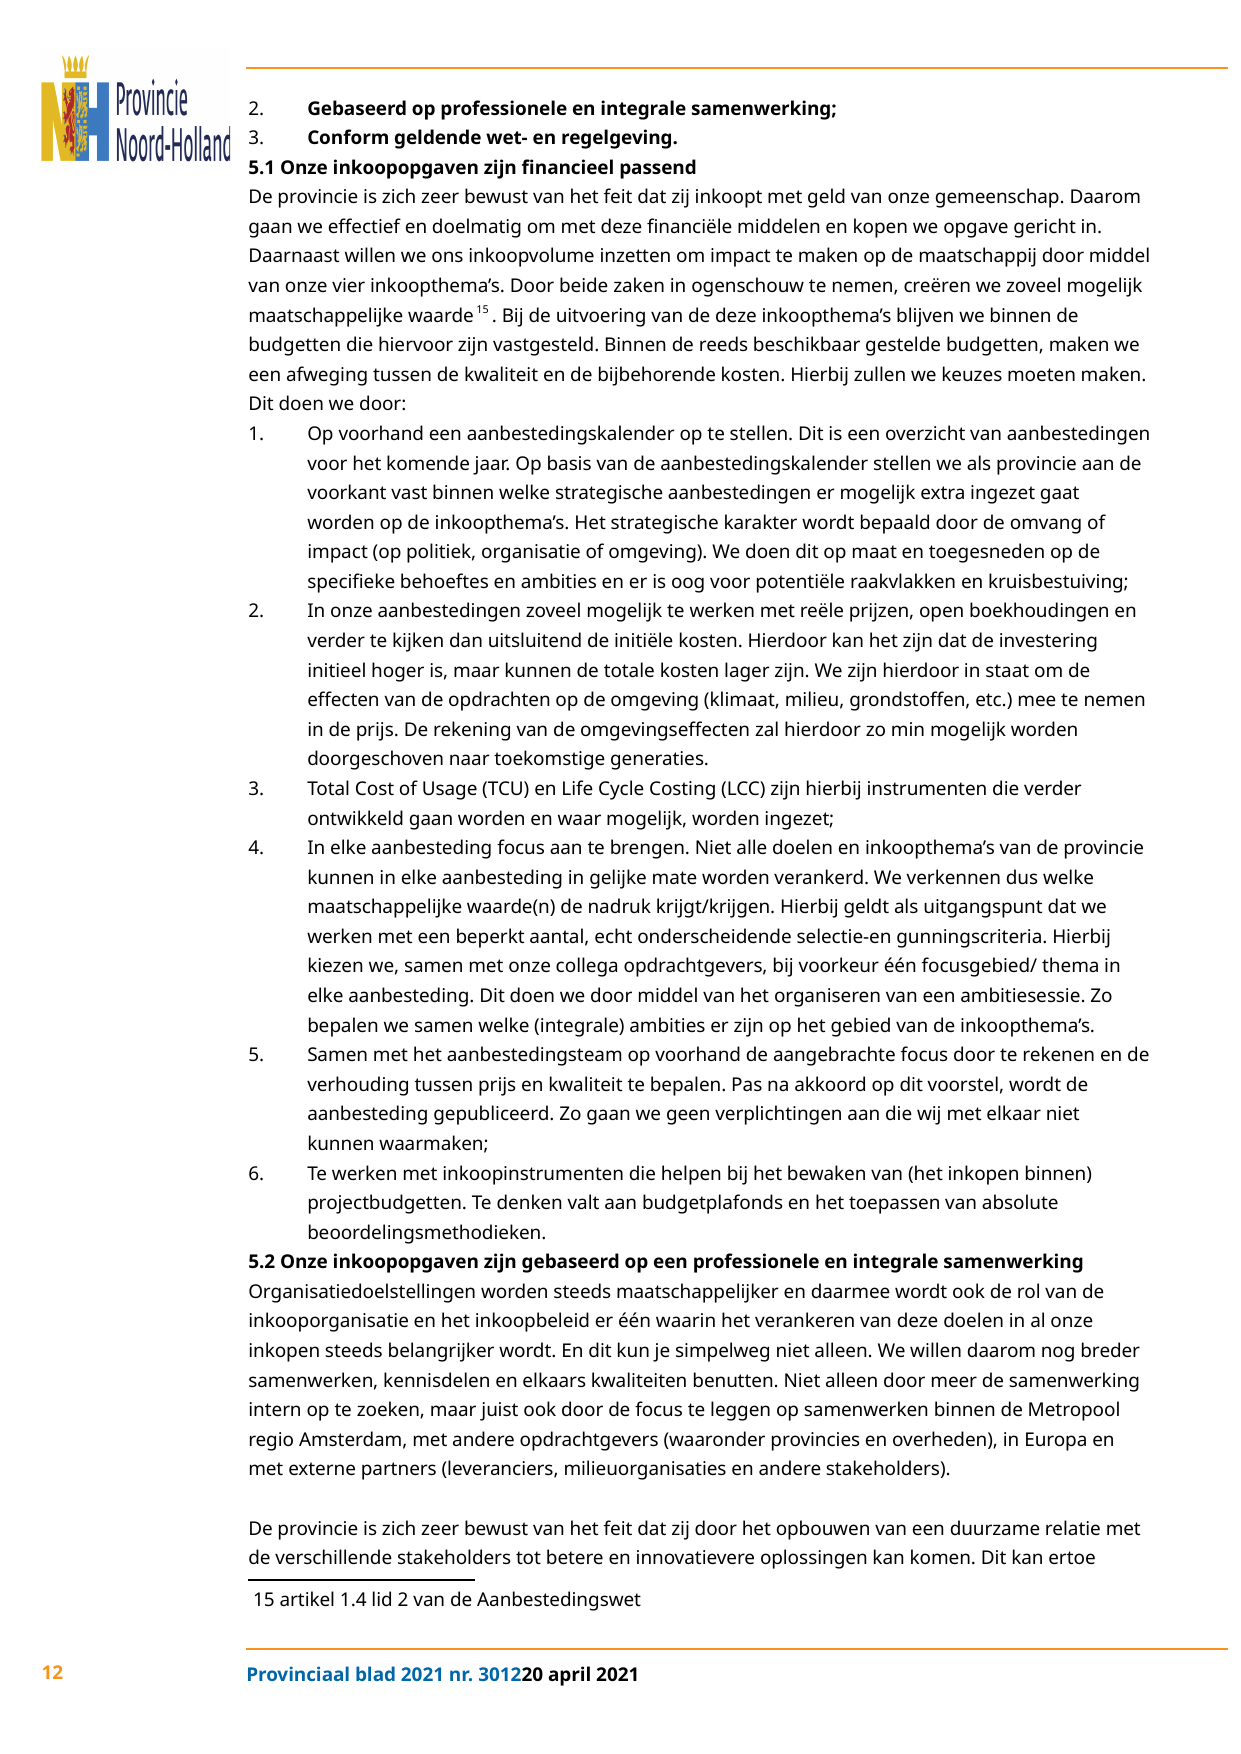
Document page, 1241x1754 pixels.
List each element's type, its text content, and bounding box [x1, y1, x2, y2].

text Organisatiedoelstellingen worden steeds maatschappelijker en daarmee wordt ook de rol van de inkooporganisatie en het inkoopbeleid er één waarin het verankeren van deze doelen in al onze inkopen steeds belangrijker wordt. En dit kun je simpelweg niet alleen. We willen daarom nog breder samenwerken, kennisdelen en elkaars kwaliteiten benutten. Niet alleen door meer de samenwerking intern op te zoeken, maar juist ook door de focus te leggen op samenwerken binnen de Metropool regio Amsterdam, met andere opdrachtgevers (waaronder provincies en overheden), in Europa en met externe partners (leveranciers, milieuorganisaties en andere stakeholders). [248, 1278, 1152, 1481]
text De provincie is zich zeer bewust van het feit dat zij inkoopt met geld van onze gemeenschap. Daarom gaan we effectief en doelmatig om met deze financiële middelen en kopen we opgave gericht in. Daarnaast willen we ons inkoopvolume inzetten om impact te maken op de maatschappij door middel van onze vier inkoopthema’s. Door beide zaken in ogenschouw te nemen, creëren we zoveel mogelijk maatschappelijke waarde. Bij de uitvoering van de deze inkoopthema’s blijven we binnen de budgetten die hiervoor zijn vastgesteld. Binnen de reeds beschikbaar gestelde budgetten, maken we een afweging tussen de kwaliteit en de bijbehorende kosten. Hierbij zullen we keuzes moeten maken. Dit doen we door: [248, 183, 1152, 416]
list Conform geldende wet- en regelgeving. [248, 124, 1152, 150]
list In onze aanbestedingen zoveel mogelijk te werken met reële prijzen, open boekhoudingen en verder te kijken dan uitsluitend de initiële kosten. Hierdoor kan het zijn dat de investering initieel hoger is, maar kunnen de totale kosten lager zijn. We zijn hierdoor in staat om de effecten van de opdrachten op de omgeving (klimaat, milieu, grondstoffen, etc.) mee te nemen in de prijs. De rekening van de omgevingseffecten zal hierdoor zo min mogelijk worden doorgeschoven naar toekomstige generaties. [248, 598, 1152, 771]
text De provincie is zich zeer bewust van het feit dat zij door het opbouwen van een duurzame relatie met de verschillende stakeholders tot betere en innovatievere oplossingen kan komen. Dit kan ertoe [248, 1515, 1152, 1570]
list Gebaseerd op professionele en integrale samenwerking; [248, 95, 1152, 121]
text 5.1 Onze inkoopopgaven zijn financieel passend [248, 154, 1152, 180]
text 5.2 Onze inkoopopgaven zijn gebaseerd op een professionele en integrale samenwerking [248, 1248, 1152, 1274]
list Te werken met inkoopinstrumenten die helpen bij het bewaken van (het inkopen binnen) projectbudgetten. Te denken valt aan budgetplafonds en het toepassen van absolute beoordelingsmethodieken. [248, 1160, 1152, 1245]
list In elke aanbesteding focus aan te brengen. Niet alle doelen en inkoopthema’s van de provincie kunnen in elke aanbesteding in gelijke mate worden verankerd. We verkennen dus welke maatschappelijke waarde(n) de nadruk krijgt/krijgen. Hierbij geldt als uitgangspunt dat we werken met een beperkt aantal, echt onderscheidende selectie-en gunningscriteria. Hierbij kiezen we, samen met onze collega opdrachtgevers, bij voorkeur één focusgebied/ thema in elke aanbesteding. Dit doen we door middel van het organiseren van een ambitiesessie. Zo bepalen we samen welke (integrale) ambities er zijn op het gebied van de inkoopthema’s. [248, 834, 1152, 1038]
list Total Cost of Usage (TCU) en Life Cycle Costing (LCC) zijn hierbij instrumenten die verder ontwikkeld gaan worden en waar mogelijk, worden ingezet; [248, 775, 1152, 831]
text artikel 1.4 lid 2 van de Aanbestedingswet [248, 1586, 1152, 1612]
list Op voorhand een aanbestedingskalender op te stellen. Dit is een overzicht van aanbestedingen voor het komende jaar. Op basis van de aanbestedingskalender stellen we als provincie aan de voorkant vast binnen welke strategische aanbestedingen er mogelijk extra ingezet gaat worden op de inkoopthema’s. Het strategische karakter wordt bepaald door de omvang of impact (op politiek, organisatie of omgeving). We doen dit op maat en toegesneden op de specifieke behoeftes en ambities en er is oog voor potentiële raakvlakken en kruisbestuiving; [248, 420, 1152, 594]
list Samen met het aanbestedingsteam op voorhand de aangebrachte focus door te rekenen en de verhouding tussen prijs en kwaliteit te bepalen. Pas na akkoord op dit voorstel, wordt de aanbesteding gepubliceerd. Zo gaan we geen verplichtingen aan die wij met elkaar niet kunnen waarmaken; [248, 1041, 1152, 1156]
picture [41, 47, 231, 172]
